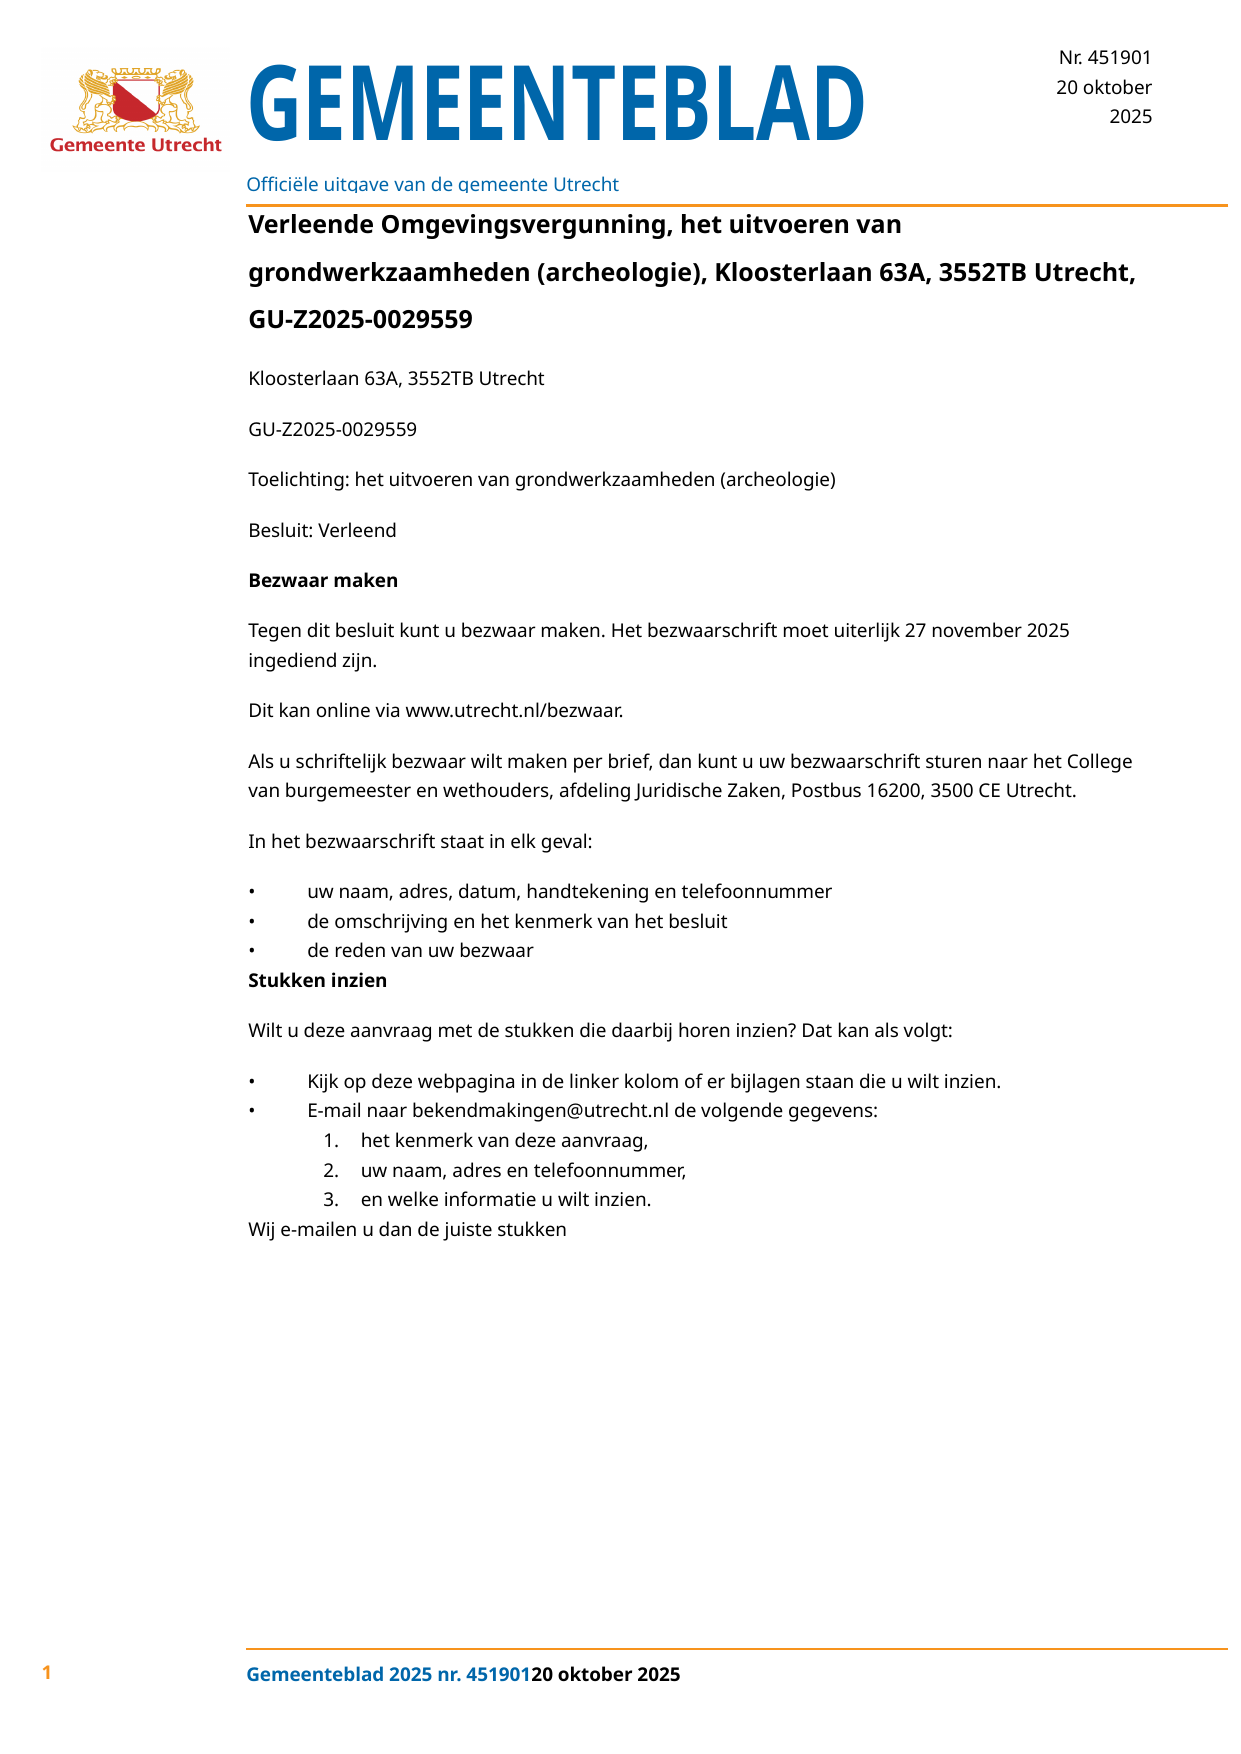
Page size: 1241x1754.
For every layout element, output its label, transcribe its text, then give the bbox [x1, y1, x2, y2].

list de reden van uw bezwaar [248, 938, 1152, 963]
text Dit kan online via www.utrecht.nl/bezwaar. [248, 698, 1152, 723]
text Stukken inzien [248, 967, 1152, 993]
text Kloosterlaan 63A, 3552TB Utrecht [248, 366, 1152, 391]
list en welke informatie u wilt inzien. [323, 1186, 1152, 1212]
text Als u schriftelijk bezwaar wilt maken per brief, dan kunt u uw bezwaarschrift sturen naar het College van burgemeester en wethouders, afdeling Juridische Zaken, Postbus 16200, 3500 CE Utrecht. [248, 748, 1152, 803]
list het kenmerk van deze aanvraag, [323, 1127, 1152, 1153]
list E-mail naar bekendmakingen@utrecht.nl de volgende gegevens: [248, 1098, 1152, 1123]
list Kijk op deze webpagina in de linker kolom of er bijlagen staan die u wilt inzien. [248, 1068, 1152, 1094]
list uw naam, adres en telefoonnummer, [323, 1157, 1152, 1182]
text Wilt u deze aanvraag met de stukken die daarbij horen inzien? Dat kan als volgt: [248, 1018, 1152, 1043]
text Toelichting: het uitvoeren van grondwerkzaamheden (archeologie) [248, 466, 1152, 492]
text Tegen dit besluit kunt u bezwaar maken. Het bezwaarschrift moet uiterlijk 27 november 2025 ingediend zijn. [248, 618, 1152, 673]
text Wij e-mailen u dan de juiste stukken [248, 1216, 1152, 1242]
list de omschrijving en het kenmerk van het besluit [248, 908, 1152, 934]
text Verleende Omgevingsvergunning, het uitvoeren van grondwerkzaamheden (archeologie), Kloosterlaan 63A, 3552TB Utrecht, GU-Z2025-0029559 [248, 207, 1152, 336]
text Bezwaar maken [248, 567, 1152, 593]
list uw naam, adres, datum, handtekening en telefoonnummer [248, 878, 1152, 904]
picture [41, 47, 231, 172]
text GU-Z2025-0029559 [248, 416, 1152, 442]
text Besluit: Verleend [248, 517, 1152, 542]
text In het bezwaarschrift staat in elk geval: [248, 828, 1152, 854]
